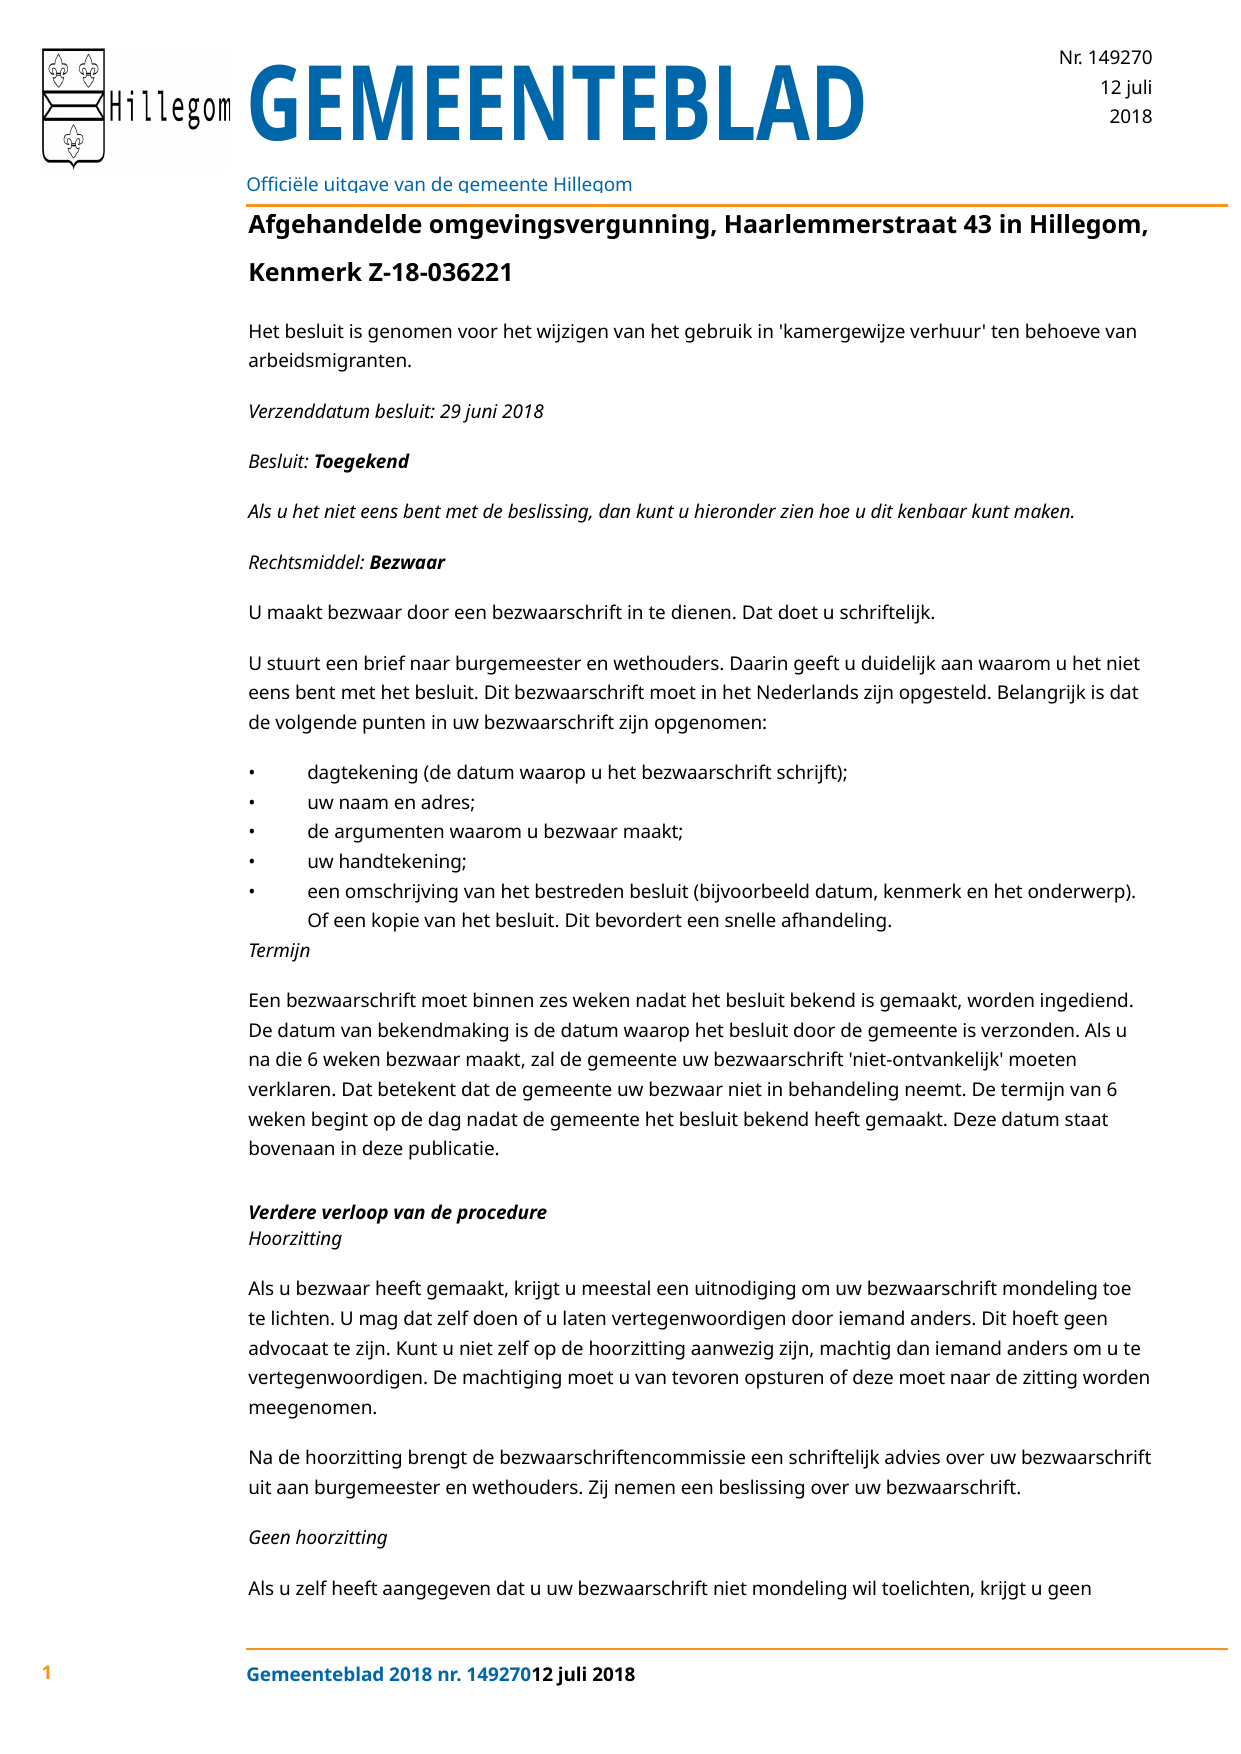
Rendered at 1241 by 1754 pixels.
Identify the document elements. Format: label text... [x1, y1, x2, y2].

text Besluit: Toegekend [248, 448, 1152, 474]
text U stuurt een brief naar burgemeester en wethouders. Daarin geeft u duidelijk aan waarom u het niet eens bent met het besluit. Dit bezwaarschrift moet in het Nederlands zijn opgesteld. Belangrijk is dat de volgende punten in uw bezwaarschrift zijn opgenomen: [248, 650, 1152, 735]
text Na de hoorzitting brengt de bezwaarschriftencommissie een schriftelijk advies over uw bezwaarschrift uit aan burgemeester en wethouders. Zij nemen een beslissing over uw bezwaarschrift. [248, 1444, 1152, 1499]
text Geen hoorzitting [248, 1524, 1152, 1550]
text Verdere verloop van de procedure [248, 1199, 1152, 1225]
text Een bezwaarschrift moet binnen zes weken nadat het besluit bekend is gemaakt, worden ingediend. De datum van bekendmaking is de datum waarop het besluit door de gemeente is verzonden. Als u na die 6 weken bezwaar maakt, zal de gemeente uw bezwaarschrift 'niet-ontvankelijk' moeten verklaren. Dat betekent dat de gemeente uw bezwaar niet in behandeling neemt. De termijn van 6 weken begint op de dag nadat de gemeente het besluit bekend heeft gemaakt. Deze datum staat bovenaan in deze publicatie. [248, 987, 1152, 1161]
text Verzenddatum besluit: 29 juni 2018 [248, 398, 1152, 424]
text Rechtsmiddel: Bezwaar [248, 549, 1152, 575]
text Als u bezwaar heeft gemaakt, krijgt u meestal een uitnodiging om uw bezwaarschrift mondeling toe te lichten. U mag dat zelf doen of u laten vertegenwoordigen door iemand anders. Dit hoeft geen advocaat te zijn. Kunt u niet zelf op de hoorzitting aanwezig zijn, machtig dan iemand anders om u te vertegenwoordigen. De machtiging moet u van tevoren opsturen of deze moet naar de zitting worden meegenomen. [248, 1276, 1152, 1419]
list dagtekening (de datum waarop u het bezwaarschrift schrijft); [248, 759, 1152, 785]
text Het besluit is genomen voor het wijzigen van het gebruik in 'kamergewijze verhuur' ten behoeve van arbeidsmigranten. [248, 318, 1152, 373]
text U maakt bezwaar door een bezwaarschrift in te dienen. Dat doet u schriftelijk. [248, 599, 1152, 625]
text Hoorzitting [248, 1225, 1152, 1251]
list de argumenten waarom u bezwaar maakt; [248, 819, 1152, 844]
list een omschrijving van het bestreden besluit (bijvoorbeeld datum, kenmerk en het onderwerp). Of een kopie van het besluit. Dit bevordert een snelle afhandeling. [248, 878, 1152, 933]
text Als u zelf heeft aangegeven dat u uw bezwaarschrift niet mondeling wil toelichten, krijgt u geen [248, 1575, 1152, 1600]
list uw handtekening; [248, 848, 1152, 874]
text Termijn [248, 937, 1152, 963]
text Als u het niet eens bent met de beslissing, dan kunt u hieronder zien hoe u dit kenbaar kunt maken. [248, 499, 1152, 524]
picture [41, 47, 231, 172]
list uw naam en adres; [248, 789, 1152, 815]
text Afgehandelde omgevingsvergunning, Haarlemmerstraat 43 in Hillegom, Kenmerk Z-18-036221 [248, 207, 1152, 288]
